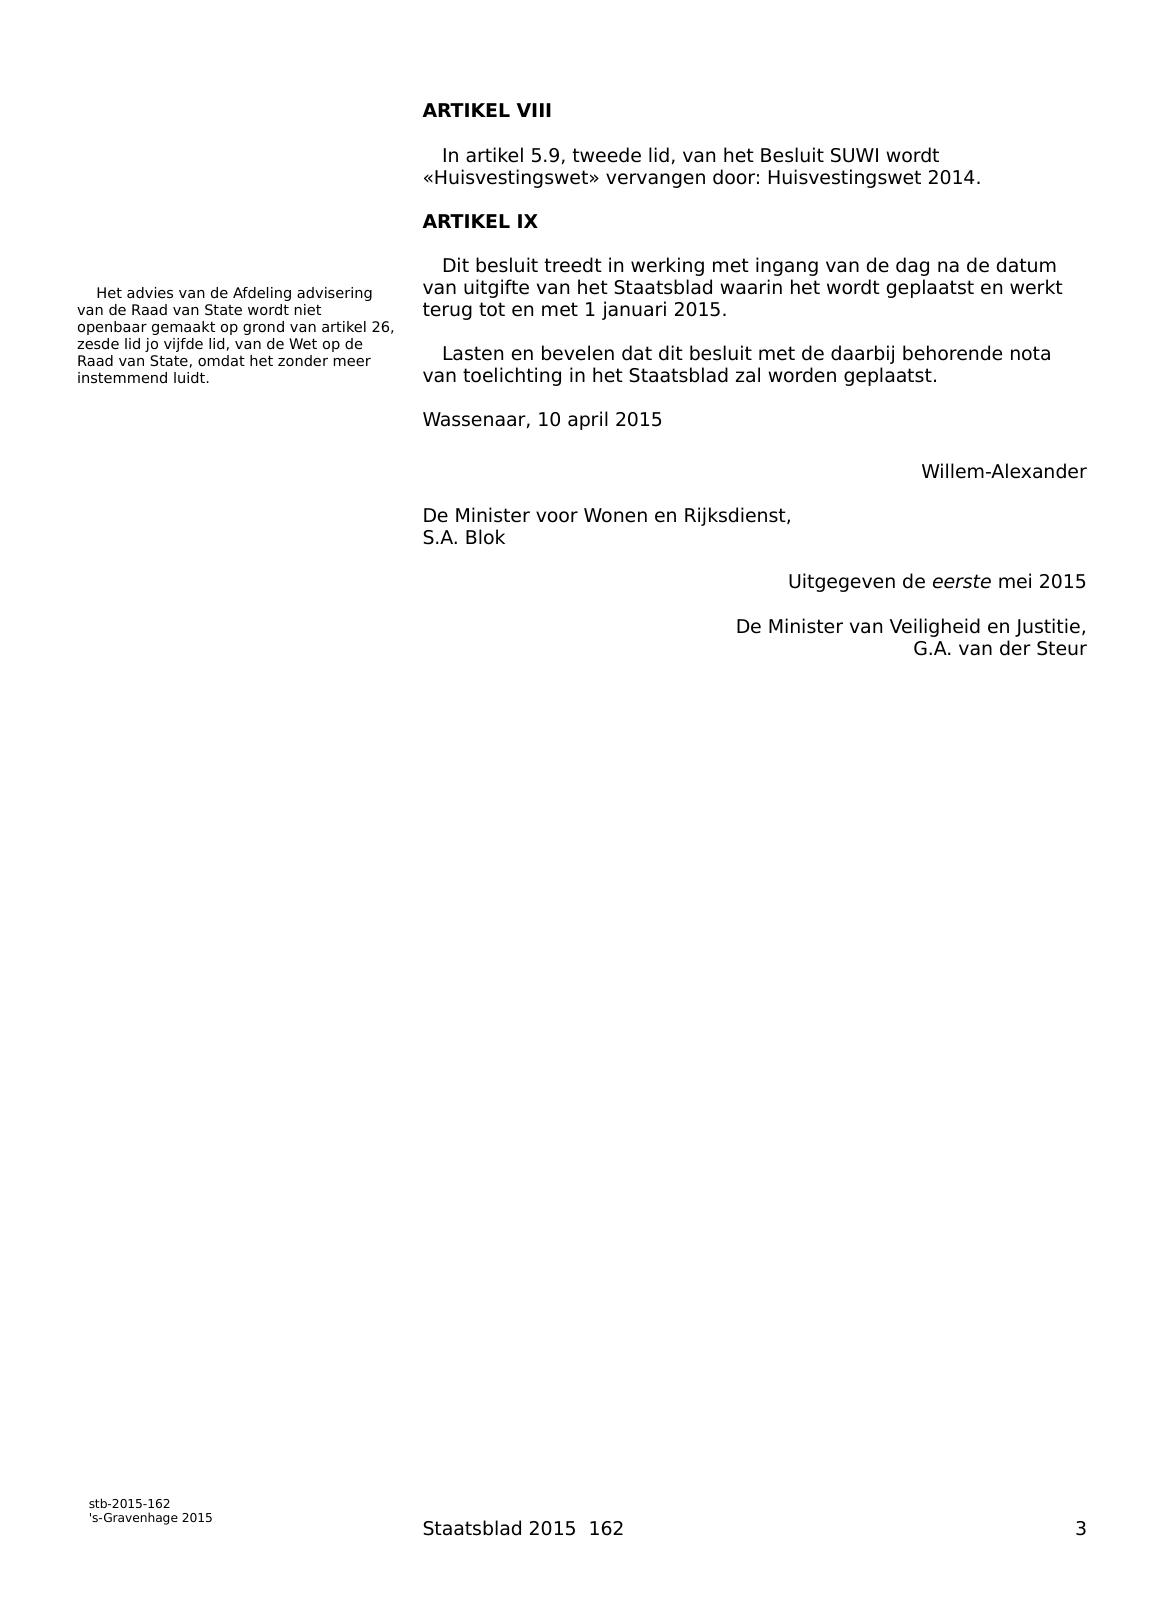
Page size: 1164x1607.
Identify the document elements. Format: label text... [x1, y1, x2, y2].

subtitle ARTIKEL IX [422, 211, 1087, 233]
text In artikel 5.9, tweede lid, van het Besluit SUWI wordt «Huisvestingswet» vervangen door: Huisvestingswet 2014. [422, 144, 1087, 188]
text Lasten en bevelen dat dit besluit met de daarbij behorende nota van toelichting in het Staatsblad zal worden geplaatst. [422, 343, 1087, 387]
text De Minister van Veiligheid en Justitie, G.A. van der Steur [422, 616, 1087, 659]
text stb-2015-162 [88, 1497, 323, 1511]
text De Minister voor Wonen en Rijksdienst, S.A. Blok [422, 505, 1087, 549]
text Uitgegeven de eerste mei 2015 [422, 571, 1087, 593]
text Het advies van de Afdeling advisering van de Raad van State wordt niet openbaar gemaakt op grond van artikel 26, zesde lid jo vijfde lid, van de Wet op de Raad van State, omdat het zonder meer instemmend luidt. [77, 285, 396, 387]
text Wassenaar, 10 april 2015 [422, 409, 1087, 431]
subtitle ARTIKEL VIII [422, 100, 1087, 122]
text Willem-Alexander [422, 461, 1087, 483]
text 's-Gravenhage 2015 [88, 1511, 323, 1525]
text Dit besluit treedt in werking met ingang van de dag na de datum van uitgifte van het Staatsblad waarin het wordt geplaatst en werkt terug tot en met 1 januari 2015. [422, 255, 1087, 321]
